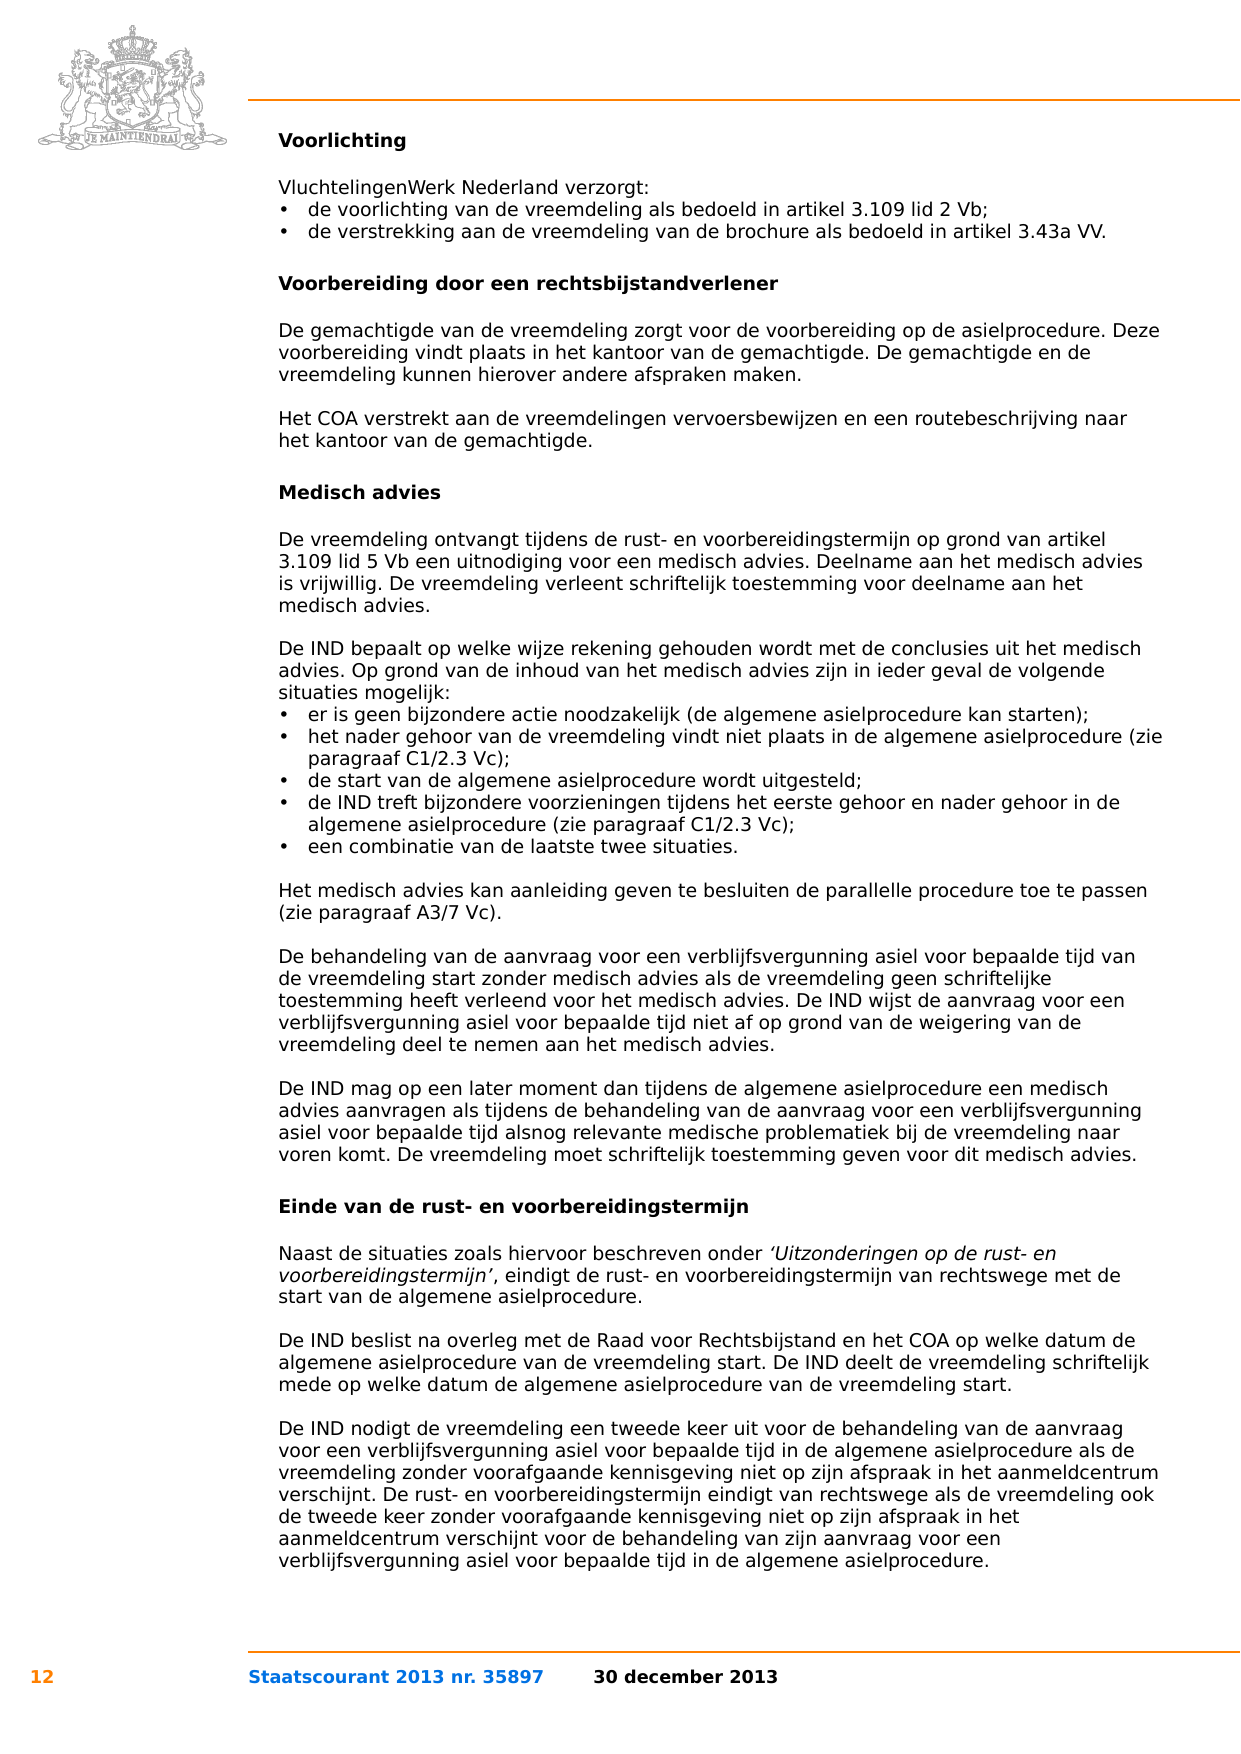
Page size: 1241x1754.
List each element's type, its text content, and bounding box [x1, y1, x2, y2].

text De IND nodigt de vreemdeling een tweede keer uit voor de behandeling van de aanvraag voor een verblijfsvergunning asiel voor bepaalde tijd in de algemene asielprocedure als de vreemdeling zonder voorafgaande kennisgeving niet op zijn afspraak in het aanmeldcentrum verschijnt. De rust- en voorbereidingstermijn eindigt van rechtswege als de vreemdeling ook de tweede keer zonder voorafgaande kennisgeving niet op zijn afspraak in het aanmeldcentrum verschijnt voor de behandeling van zijn aanvraag voor een verblijfsvergunning asiel voor bepaalde tijd in de algemene asielprocedure. [278, 1418, 1163, 1572]
text • de IND treft bijzondere voorzieningen tijdens het eerste gehoor en nader gehoor in de algemene asielprocedure (zie paragraaf C1/2.3 Vc); [278, 792, 1163, 836]
text • de start van de algemene asielprocedure wordt uitgesteld; [278, 770, 1163, 792]
text VluchtelingenWerk Nederland verzorgt: [278, 177, 1163, 199]
text De IND mag op een later moment dan tijdens de algemene asielprocedure een medisch advies aanvragen als tijdens de behandeling van de aanvraag voor een verblijfsvergunning asiel voor bepaalde tijd alsnog relevante medische problematiek bij de vreemdeling naar voren komt. De vreemdeling moet schriftelijk toestemming geven voor dit medisch advies. [278, 1078, 1163, 1166]
text • de voorlichting van de vreemdeling als bedoeld in artikel 3.109 lid 2 Vb; [278, 199, 1163, 221]
subtitle Voorlichting [278, 130, 1163, 152]
text Naast de situaties zoals hiervoor beschreven onder ‘Uitzonderingen op de rust- en voorbereidingstermijn’, eindigt de rust- en voorbereidingstermijn van rechtswege met de start van de algemene asielprocedure. [278, 1242, 1163, 1308]
picture [38, 25, 227, 150]
text De vreemdeling ontvangt tijdens de rust- en voorbereidingstermijn op grond van artikel 3.109 lid 5 Vb een uitnodiging voor een medisch advies. Deelname aan het medisch advies is vrijwillig. De vreemdeling verleent schriftelijk toestemming voor deelname aan het medisch advies. [278, 528, 1163, 616]
subtitle Medisch advies [278, 482, 1163, 503]
text • een combinatie van de laatste twee situaties. [278, 836, 1163, 858]
text • het nader gehoor van de vreemdeling vindt niet plaats in de algemene asielprocedure (zie paragraaf C1/2.3 Vc); [278, 726, 1163, 770]
subtitle Voorbereiding door een rechtsbijstandverlener [278, 273, 1163, 295]
text • de verstrekking aan de vreemdeling van de brochure als bedoeld in artikel 3.43a VV. [278, 221, 1163, 243]
text De behandeling van de aanvraag voor een verblijfsvergunning asiel voor bepaalde tijd van de vreemdeling start zonder medisch advies als de vreemdeling geen schriftelijke toestemming heeft verleend voor het medisch advies. De IND wijst de aanvraag voor een verblijfsvergunning asiel voor bepaalde tijd niet af op grond van de weigering van de vreemdeling deel te nemen aan het medisch advies. [278, 946, 1163, 1056]
text Het medisch advies kan aanleiding geven te besluiten de parallelle procedure toe te passen (zie paragraaf A3/7 Vc). [278, 880, 1163, 924]
text De IND beslist na overleg met de Raad voor Rechtsbijstand en het COA op welke datum de algemene asielprocedure van de vreemdeling start. De IND deelt de vreemdeling schriftelijk mede op welke datum de algemene asielprocedure van de vreemdeling start. [278, 1330, 1163, 1396]
text De IND bepaalt op welke wijze rekening gehouden wordt met de conclusies uit het medisch advies. Op grond van de inhoud van het medisch advies zijn in ieder geval de volgende situaties mogelijk: [278, 638, 1163, 704]
text Het COA verstrekt aan de vreemdelingen vervoersbewijzen en een routebeschrijving naar het kantoor van de gemachtigde. [278, 408, 1163, 452]
subtitle Einde van de rust- en voorbereidingstermijn [278, 1196, 1163, 1217]
text De gemachtigde van de vreemdeling zorgt voor de voorbereiding op de asielprocedure. Deze voorbereiding vindt plaats in het kantoor van de gemachtigde. De gemachtigde en de vreemdeling kunnen hierover andere afspraken maken. [278, 320, 1163, 386]
text • er is geen bijzondere actie noodzakelijk (de algemene asielprocedure kan starten); [278, 704, 1163, 726]
